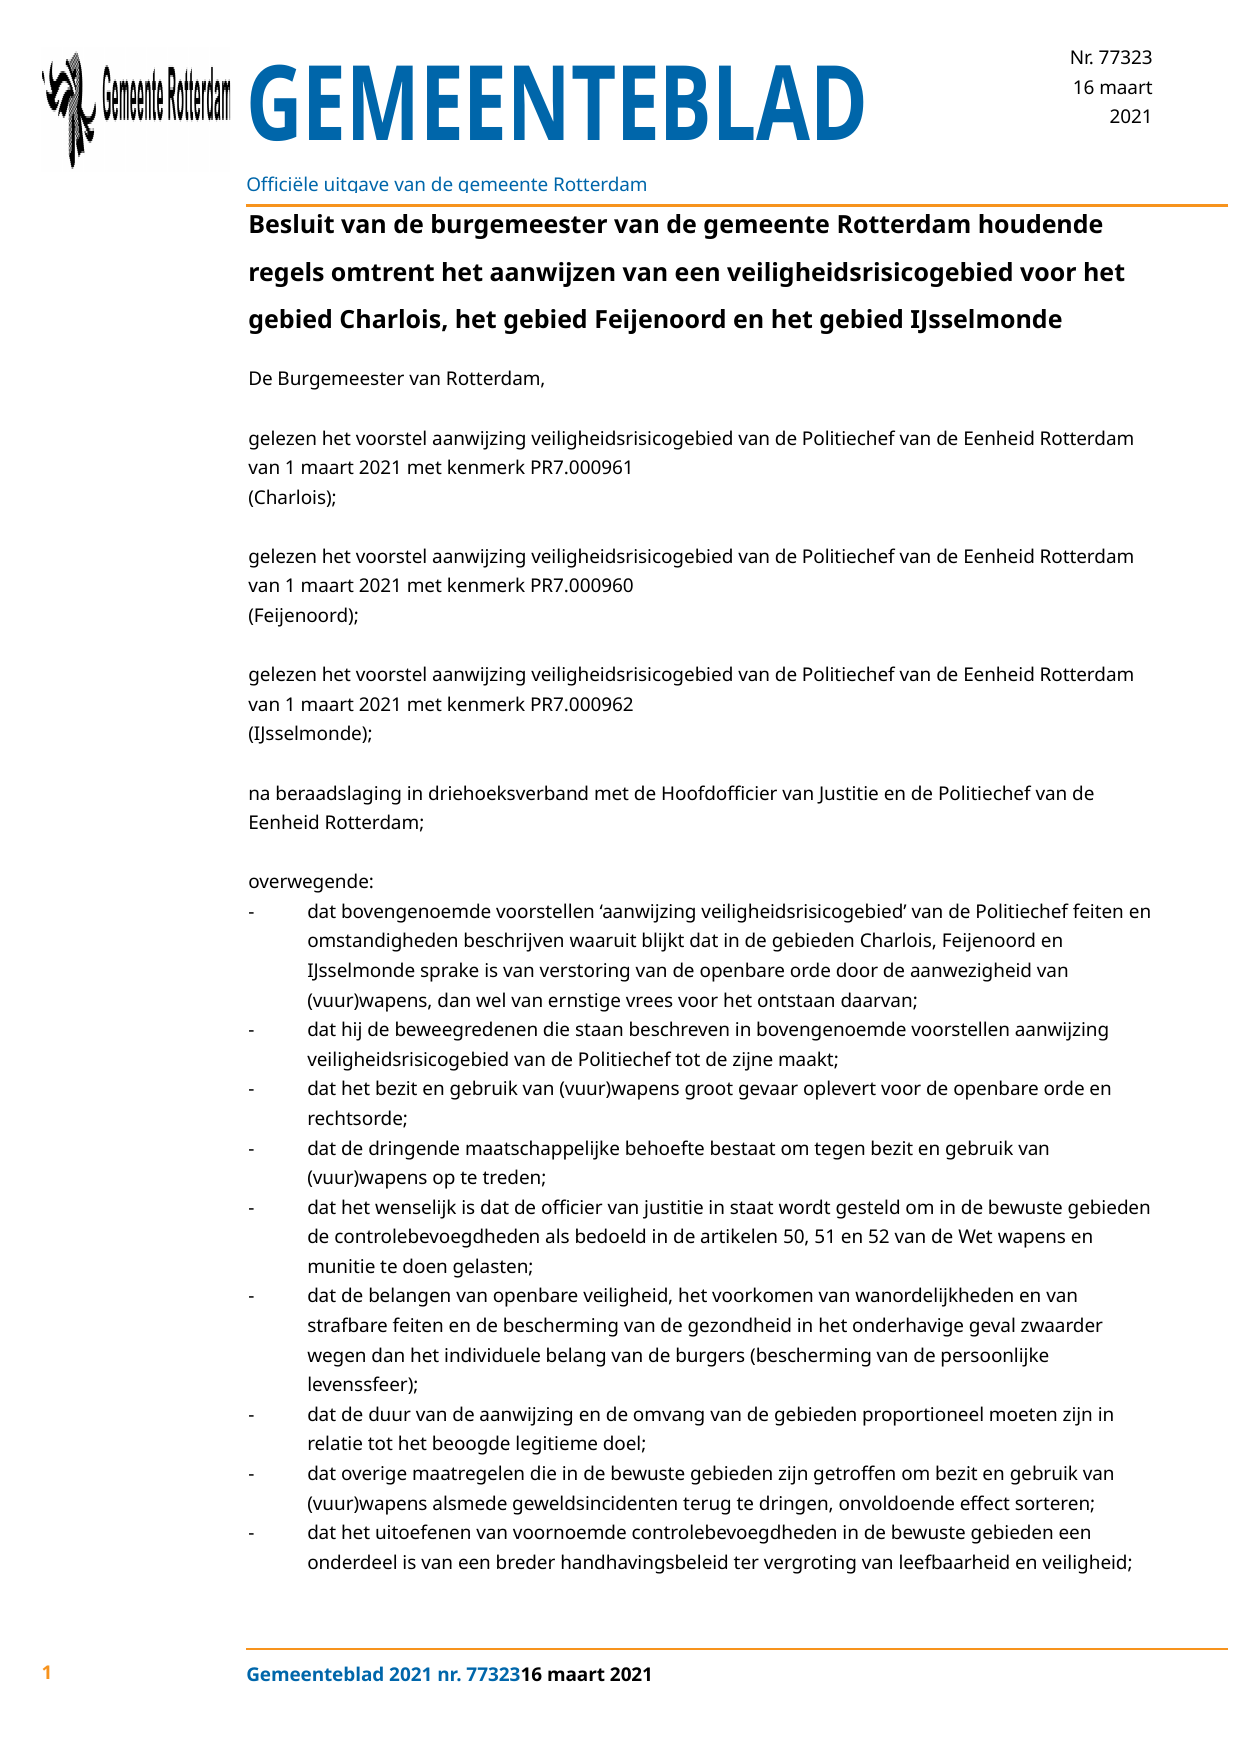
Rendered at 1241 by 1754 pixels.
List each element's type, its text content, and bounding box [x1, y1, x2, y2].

list dat overige maatregelen die in de bewuste gebieden zijn getroffen om bezit en gebruik van (vuur)wapens alsmede geweldsincidenten terug te dringen, onvoldoende effect sorteren; [248, 1460, 1152, 1515]
text (IJsselmonde); [248, 721, 1152, 746]
text gelezen het voorstel aanwijzing veiligheidsrisicogebied van de Politiechef van de Eenheid Rotterdam van 1 maart 2021 met kenmerk PR7.000960 [248, 543, 1152, 598]
list dat het uitoefenen van voornoemde controlebevoegdheden in de bewuste gebieden een onderdeel is van een breder handhavingsbeleid ter vergroting van leefbaarheid en veiligheid; [248, 1519, 1152, 1574]
text gelezen het voorstel aanwijzing veiligheidsrisicogebied van de Politiechef van de Eenheid Rotterdam van 1 maart 2021 met kenmerk PR7.000961 [248, 425, 1152, 480]
list dat bovengenoemde voorstellen ‘aanwijzing veiligheidsrisicogebied’ van de Politiechef feiten en omstandigheden beschrijven waaruit blijkt dat in de gebieden Charlois, Feijenoord en IJsselmonde sprake is van verstoring van de openbare orde door de aanwezigheid van (vuur)wapens, dan wel van ernstige vrees voor het ontstaan daarvan; [248, 898, 1152, 1012]
picture [41, 47, 231, 172]
text na beraadslaging in driehoeksverband met de Hoofdofficier van Justitie en de Politiechef van de Eenheid Rotterdam; [248, 780, 1152, 835]
text (Feijenoord); [248, 602, 1152, 628]
list dat hij de beweegredenen die staan beschreven in bovengenoemde voorstellen aanwijzing veiligheidsrisicogebied van de Politiechef tot de zijne maakt; [248, 1016, 1152, 1072]
text De Burgemeester van Rotterdam, [248, 366, 1152, 391]
list dat de belangen van openbare veiligheid, het voorkomen van wanordelijkheden en van strafbare feiten en de bescherming van de gezondheid in het onderhavige geval zwaarder wegen dan het individuele belang van de burgers (bescherming van de persoonlijke levenssfeer); [248, 1283, 1152, 1397]
list dat het wenselijk is dat de officier van justitie in staat wordt gesteld om in de bewuste gebieden de controlebevoegdheden als bedoeld in de artikelen 50, 51 en 52 van de Wet wapens en munitie te doen gelasten; [248, 1194, 1152, 1279]
text overwegende: [248, 868, 1152, 894]
text Besluit van de burgemeester van de gemeente Rotterdam houdende regels omtrent het aanwijzen van een veiligheidsrisicogebied voor het gebied Charlois, het gebied Feijenoord en het gebied IJsselmonde [248, 207, 1152, 336]
list dat de duur van de aanwijzing en de omvang van de gebieden proportioneel moeten zijn in relatie tot het beoogde legitieme doel; [248, 1401, 1152, 1456]
list dat de dringende maatschappelijke behoefte bestaat om tegen bezit en gebruik van (vuur)wapens op te treden; [248, 1135, 1152, 1190]
text (Charlois); [248, 484, 1152, 509]
text gelezen het voorstel aanwijzing veiligheidsrisicogebied van de Politiechef van de Eenheid Rotterdam van 1 maart 2021 met kenmerk PR7.000962 [248, 661, 1152, 717]
list dat het bezit en gebruik van (vuur)wapens groot gevaar oplevert voor de openbare orde en rechtsorde; [248, 1076, 1152, 1131]
